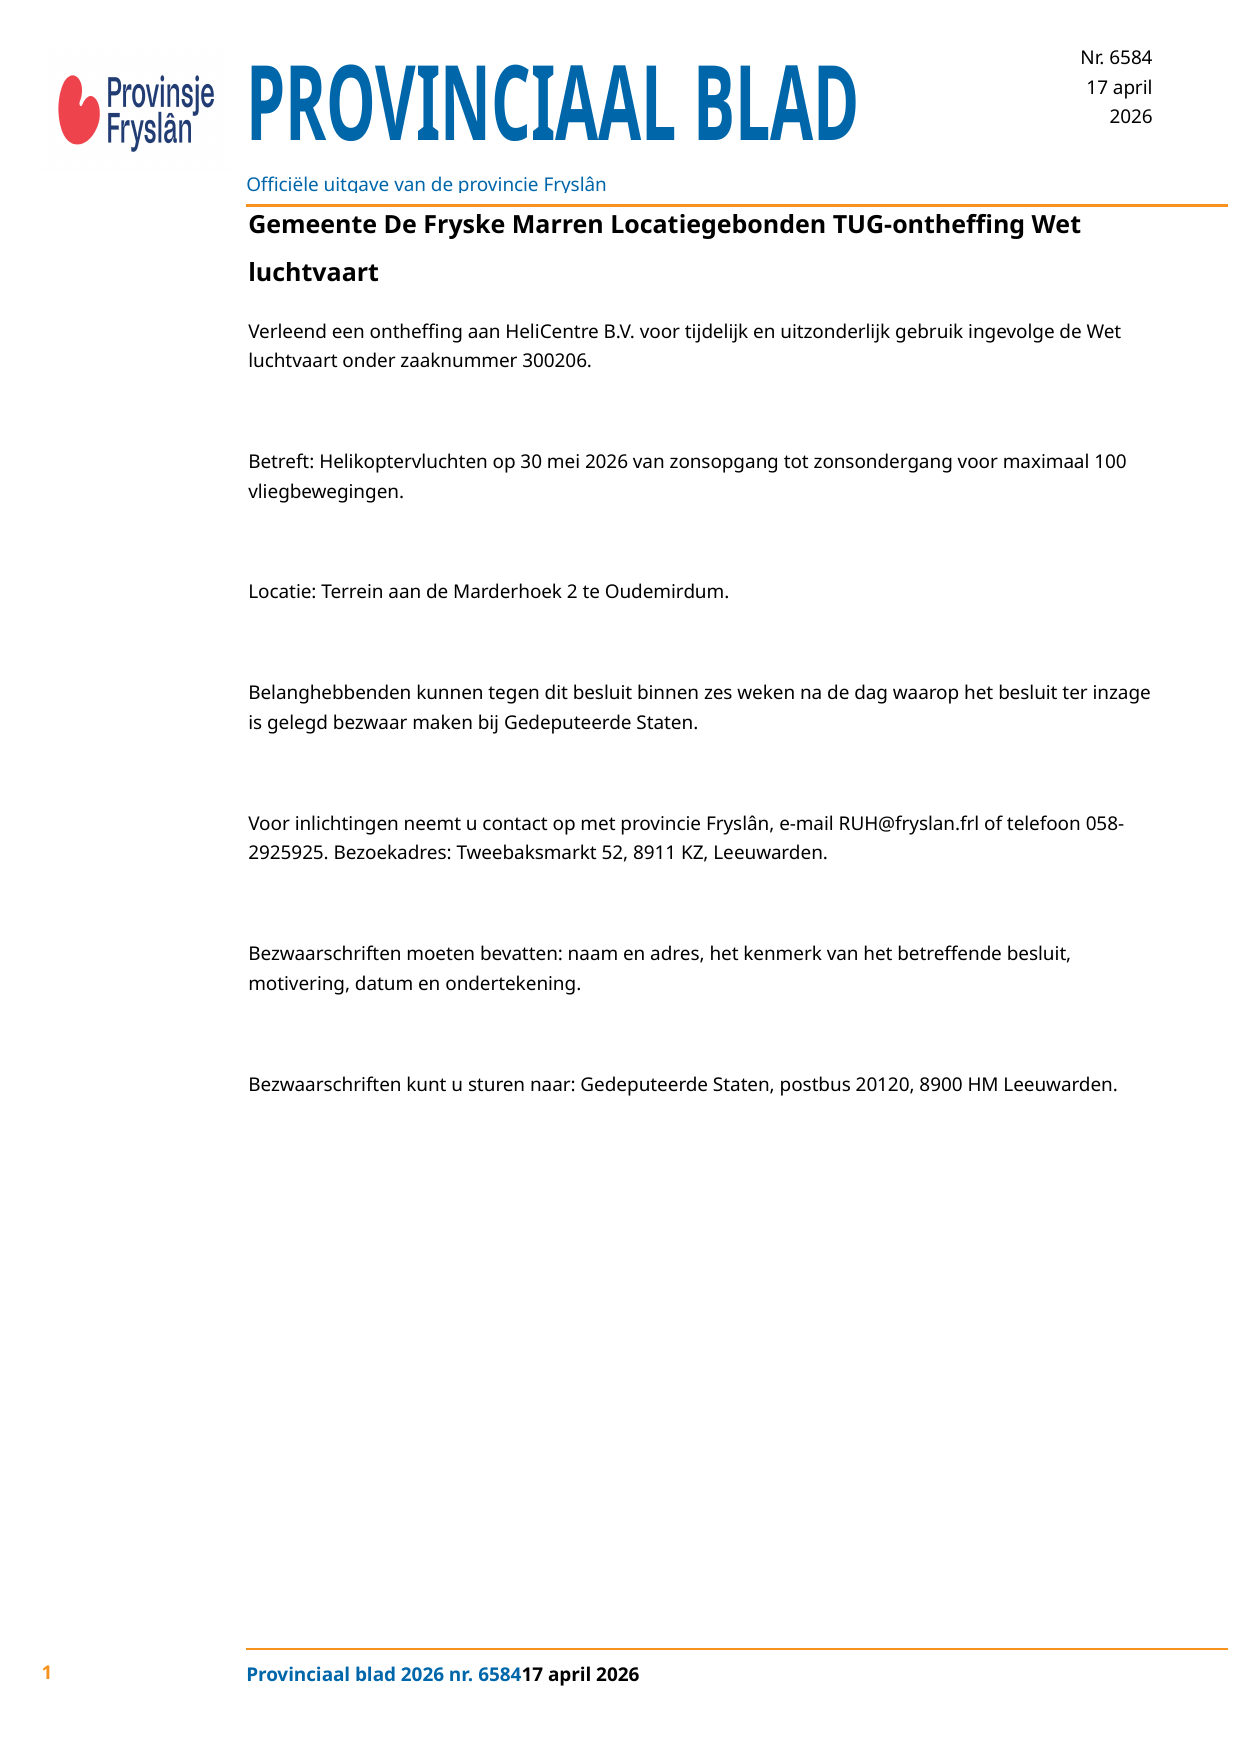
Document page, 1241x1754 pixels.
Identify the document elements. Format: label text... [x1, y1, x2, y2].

text Voor inlichtingen neemt u contact op met provincie Fryslân, e-mail RUH@fryslan.frl of telefoon 058-2925925. Bezoekadres: Tweebaksmarkt 52, 8911 KZ, Leeuwarden. [248, 810, 1152, 865]
text Gemeente De Fryske Marren Locatiegebonden TUG-ontheffing Wet luchtvaart [248, 207, 1152, 288]
text Bezwaarschriften kunt u sturen naar: Gedeputeerde Staten, postbus 20120, 8900 HM Leeuwarden. [248, 1071, 1152, 1097]
text Belanghebbenden kunnen tegen dit besluit binnen zes weken na de dag waarop het besluit ter inzage is gelegd bezwaar maken bij Gedeputeerde Staten. [248, 679, 1152, 735]
text Verleend een ontheffing aan HeliCentre B.V. voor tijdelijk en uitzonderlijk gebruik ingevolge de Wet luchtvaart onder zaaknummer 300206. [248, 318, 1152, 373]
text Locatie: Terrein aan de Marderhoek 2 te Oudemirdum. [248, 579, 1152, 604]
text Bezwaarschriften moeten bevatten: naam en adres, het kenmerk van het betreffende besluit, motivering, datum en ondertekening. [248, 940, 1152, 996]
picture [41, 47, 231, 172]
text Betreft: Helikoptervluchten op 30 mei 2026 van zonsopgang tot zonsondergang voor maximaal 100 vliegbewegingen. [248, 448, 1152, 504]
